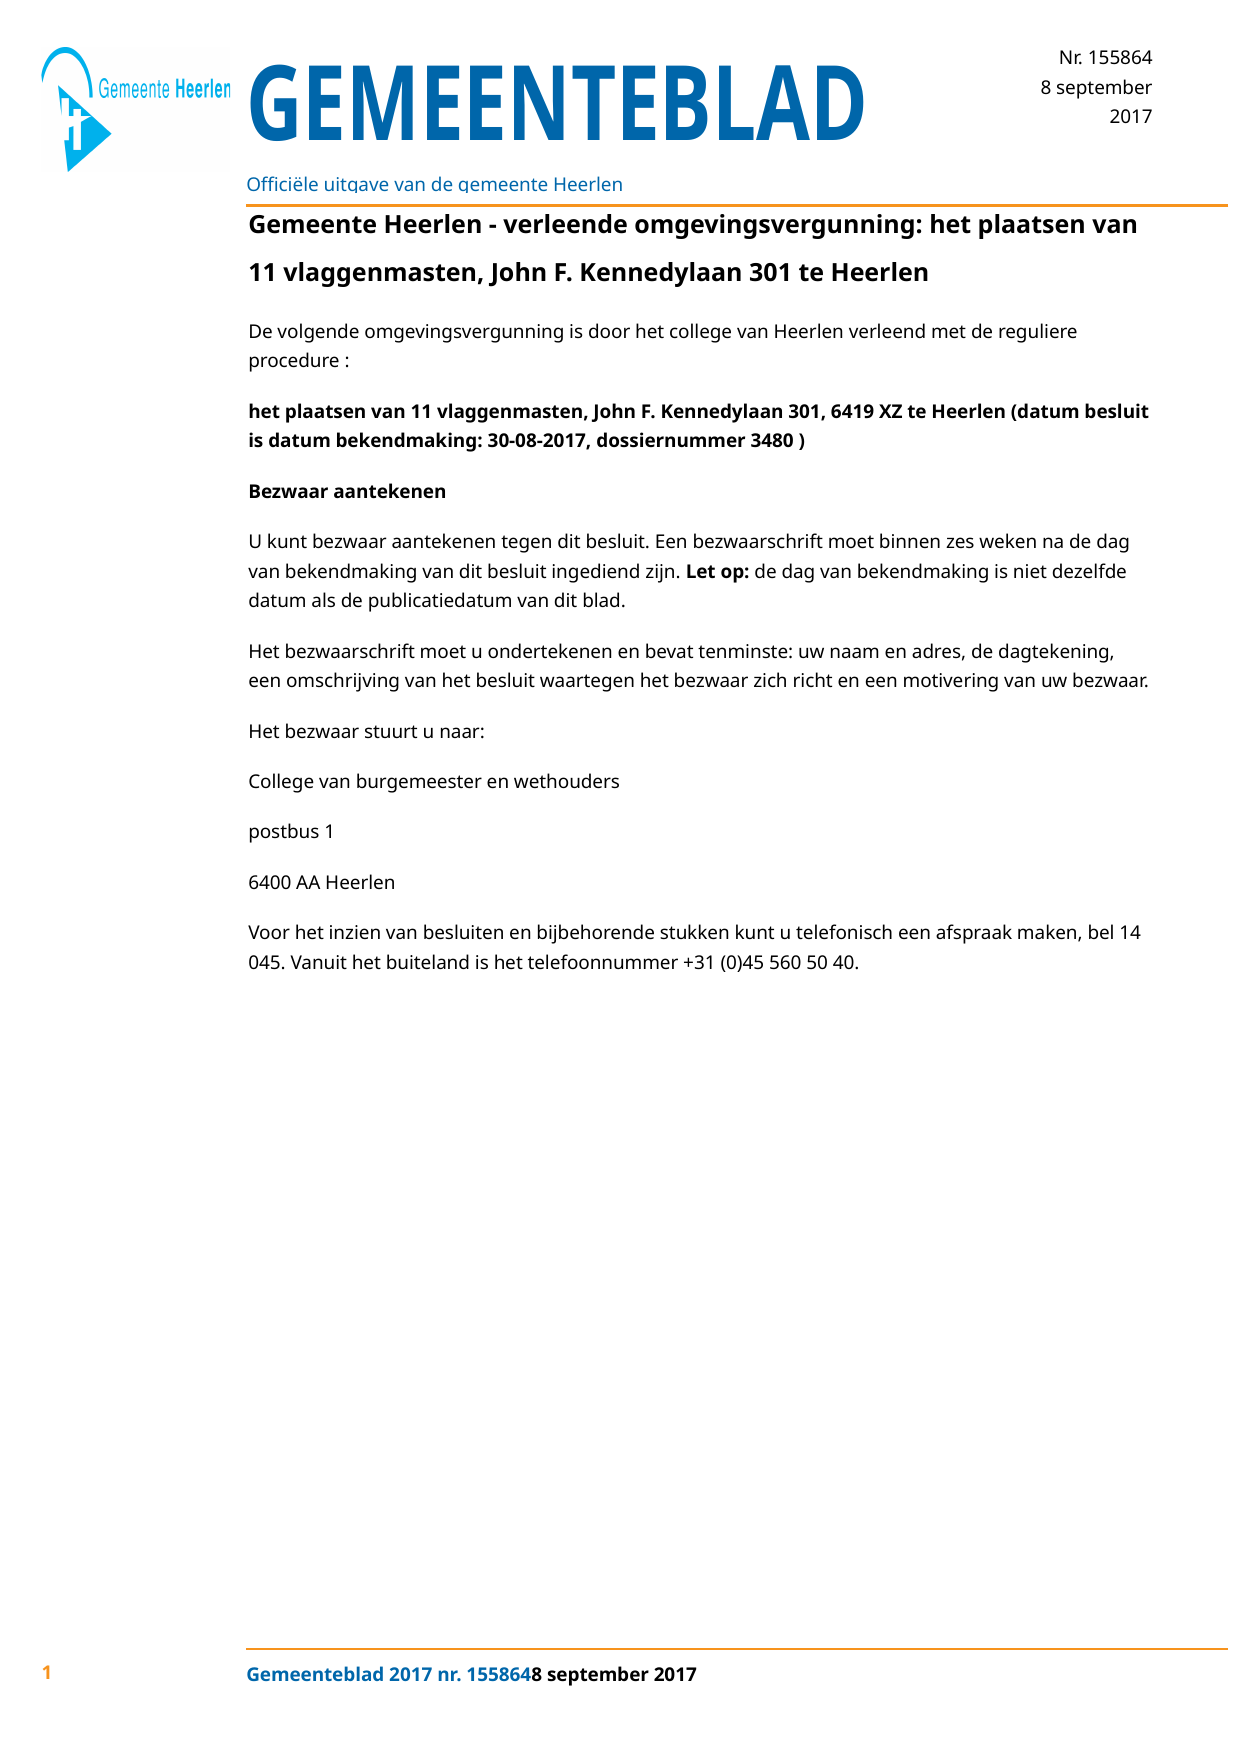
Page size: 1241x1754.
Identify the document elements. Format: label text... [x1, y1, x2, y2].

text Het bezwaar stuurt u naar: [248, 718, 1152, 744]
text Gemeente Heerlen - verleende omgevingsvergunning: het plaatsen van 11 vlaggenmasten, John F. Kennedylaan 301 te Heerlen [248, 207, 1152, 288]
text College van burgemeester en wethouders [248, 768, 1152, 794]
picture [41, 47, 58, 70]
text U kunt bezwaar aantekenen tegen dit besluit. Een bezwaarschrift moet binnen zes weken na de dag van bekendmaking van dit besluit ingediend zijn. Let op: de dag van bekendmaking is niet dezelfde datum als de publicatiedatum van dit blad. [248, 528, 1152, 613]
text Voor het inzien van besluiten en bijbehorende stukken kunt u telefonisch een afspraak maken, bel 14 045. Vanuit het buiteland is het telefoonnummer +31 (0)45 560 50 40. [248, 919, 1152, 975]
text Het bezwaarschrift moet u ondertekenen en bevat tenminste: uw naam en adres, de dagtekening, een omschrijving van het besluit waartegen het bezwaar zich richt en een motivering van uw bezwaar. [248, 638, 1152, 693]
text 6400 AA Heerlen [248, 869, 1152, 895]
picture [41, 47, 231, 172]
text postbus 1 [248, 819, 1152, 844]
text De volgende omgevingsvergunning is door het college van Heerlen verleend met de reguliere procedure : [248, 318, 1152, 373]
text Bezwaar aantekenen [248, 478, 1152, 504]
text het plaatsen van 11 vlaggenmasten, John F. Kennedylaan 301, 6419 XZ te Heerlen (datum besluit is datum bekendmaking: 30-08-2017, dossiernummer 3480 ) [248, 398, 1152, 453]
